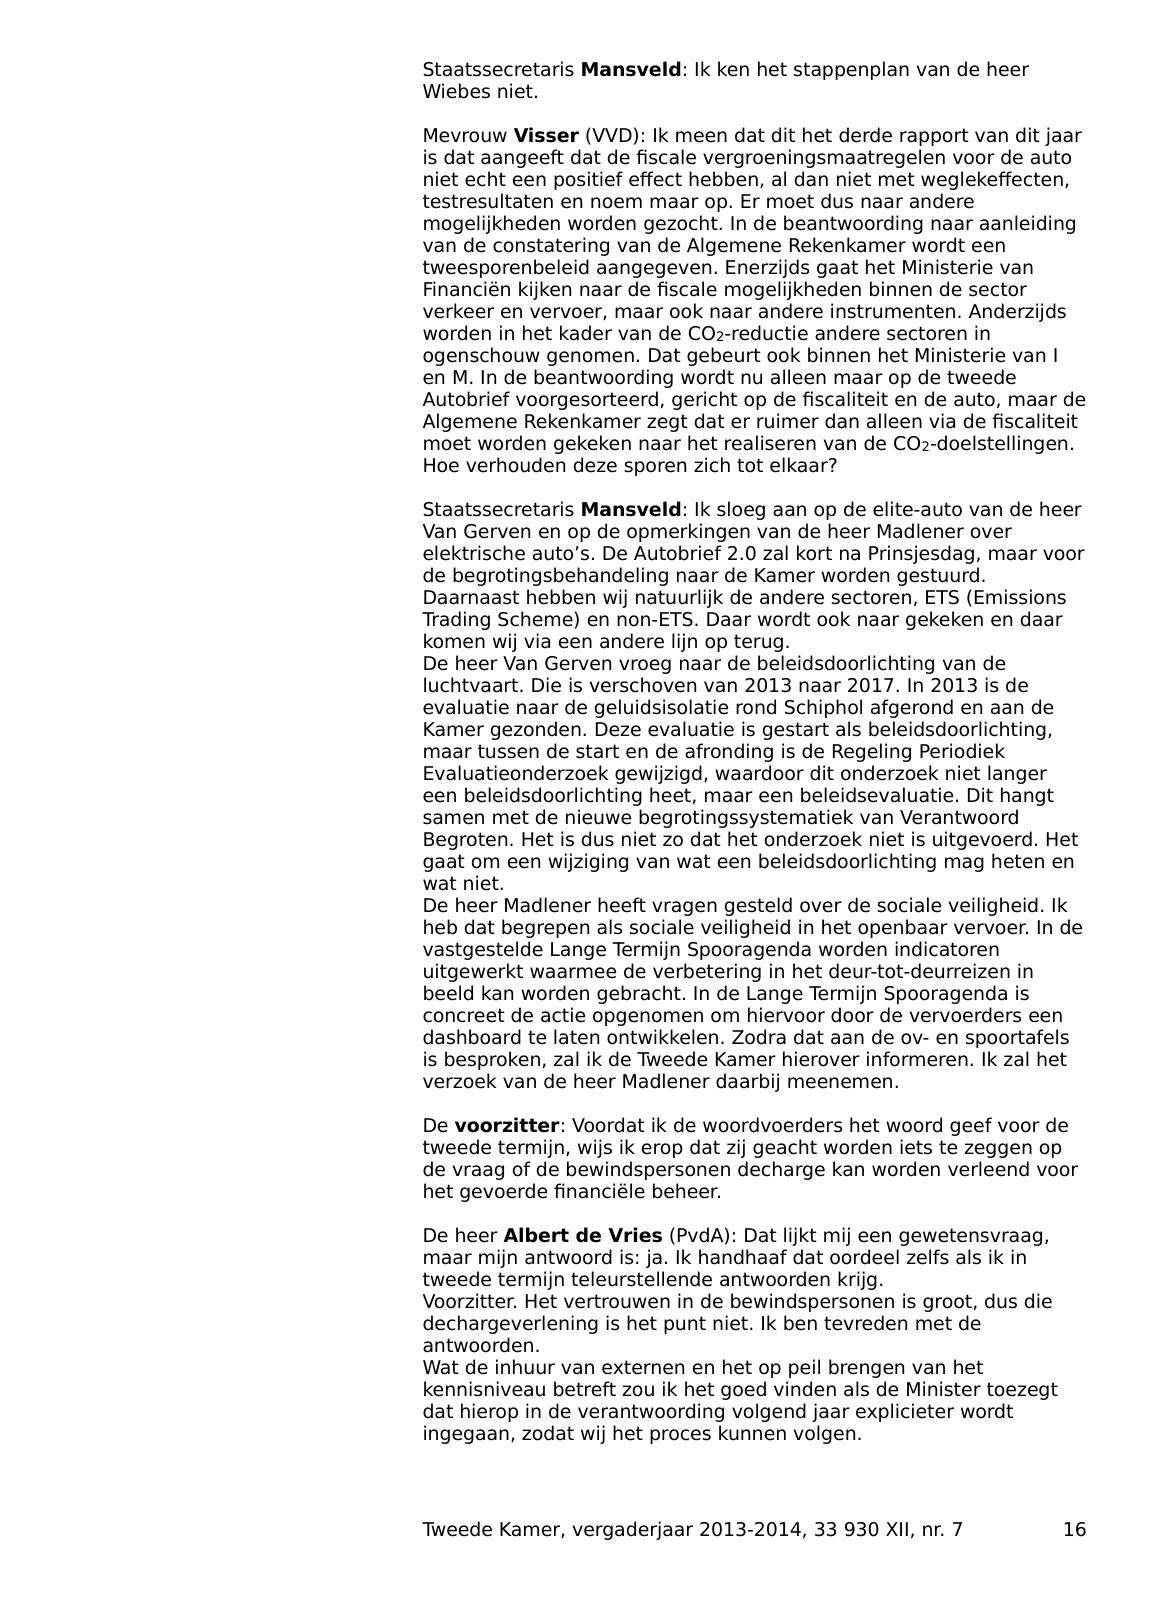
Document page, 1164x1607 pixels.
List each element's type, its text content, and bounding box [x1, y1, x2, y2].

text Staatssecretaris Mansveld: Ik ken het stappenplan van de heer Wiebes niet. [422, 59, 1087, 103]
text De heer Albert de Vries (PvdA): Dat lijkt mij een gewetensvraag, maar mijn antwoord is: ja. Ik handhaaf dat oordeel zelfs als ik in tweede termijn teleurstellende antwoorden krijg. [422, 1225, 1087, 1291]
text Mevrouw Visser (VVD): Ik meen dat dit het derde rapport van dit jaar is dat aangeeft dat de fiscale vergroeningsmaatregelen voor de auto niet echt een positief effect hebben, al dan niet met weglekeffecten, testresultaten en noem maar op. Er moet dus naar andere mogelijkheden worden gezocht. In de beantwoording naar aanleiding van de constatering van de Algemene Rekenkamer wordt een tweesporenbeleid aangegeven. Enerzijds gaat het Ministerie van Financiën kijken naar de fiscale mogelijkheden binnen de sector verkeer en vervoer, maar ook naar andere instrumenten. Anderzijds worden in het kader van de CO2-reductie andere sectoren in ogenschouw genomen. Dat gebeurt ook binnen het Ministerie van I en M. In de beantwoording wordt nu alleen maar op de tweede Autobrief voorgesorteerd, gericht op de fiscaliteit en de auto, maar de Algemene Rekenkamer zegt dat er ruimer dan alleen via de fiscaliteit moet worden gekeken naar het realiseren van de CO2-doelstellingen. Hoe verhouden deze sporen zich tot elkaar? [422, 125, 1087, 477]
text De heer Van Gerven vroeg naar de beleidsdoorlichting van de luchtvaart. Die is verschoven van 2013 naar 2017. In 2013 is de evaluatie naar de geluidsisolatie rond Schiphol afgerond en aan de Kamer gezonden. Deze evaluatie is gestart als beleidsdoorlichting, maar tussen de start en de afronding is de Regeling Periodiek Evaluatieonderzoek gewijzigd, waardoor dit onderzoek niet langer een beleidsdoorlichting heet, maar een beleidsevaluatie. Dit hangt samen met de nieuwe begrotingssystematiek van Verantwoord Begroten. Het is dus niet zo dat het onderzoek niet is uitgevoerd. Het gaat om een wijziging van wat een beleidsdoorlichting mag heten en wat niet. [422, 653, 1087, 895]
text Wat de inhuur van externen en het op peil brengen van het kennisniveau betreft zou ik het goed vinden als de Minister toezegt dat hierop in de verantwoording volgend jaar explicieter wordt ingegaan, zodat wij het proces kunnen volgen. [422, 1357, 1087, 1444]
text De voorzitter: Voordat ik de woordvoerders het woord geef voor de tweede termijn, wijs ik erop dat zij geacht worden iets te zeggen op de vraag of de bewindspersonen decharge kan worden verleend voor het gevoerde financiële beheer. [422, 1115, 1087, 1203]
text De heer Madlener heeft vragen gesteld over de sociale veiligheid. Ik heb dat begrepen als sociale veiligheid in het openbaar vervoer. In de vastgestelde Lange Termijn Spooragenda worden indicatoren uitgewerkt waarmee de verbetering in het deur-tot-deurreizen in beeld kan worden gebracht. In de Lange Termijn Spooragenda is concreet de actie opgenomen om hiervoor door de vervoerders een dashboard te laten ontwikkelen. Zodra dat aan de ov- en spoortafels is besproken, zal ik de Tweede Kamer hierover informeren. Ik zal het verzoek van de heer Madlener daarbij meenemen. [422, 895, 1087, 1092]
text Voorzitter. Het vertrouwen in de bewindspersonen is groot, dus die dechargeverlening is het punt niet. Ik ben tevreden met de antwoorden. [422, 1291, 1087, 1357]
text Staatssecretaris Mansveld: Ik sloeg aan op de elite-auto van de heer Van Gerven en op de opmerkingen van de heer Madlener over elektrische auto’s. De Autobrief 2.0 zal kort na Prinsjesdag, maar voor de begrotingsbehandeling naar de Kamer worden gestuurd. Daarnaast hebben wij natuurlijk de andere sectoren, ETS (Emissions Trading Scheme) en non-ETS. Daar wordt ook naar gekeken en daar komen wij via een andere lijn op terug. [422, 499, 1087, 653]
